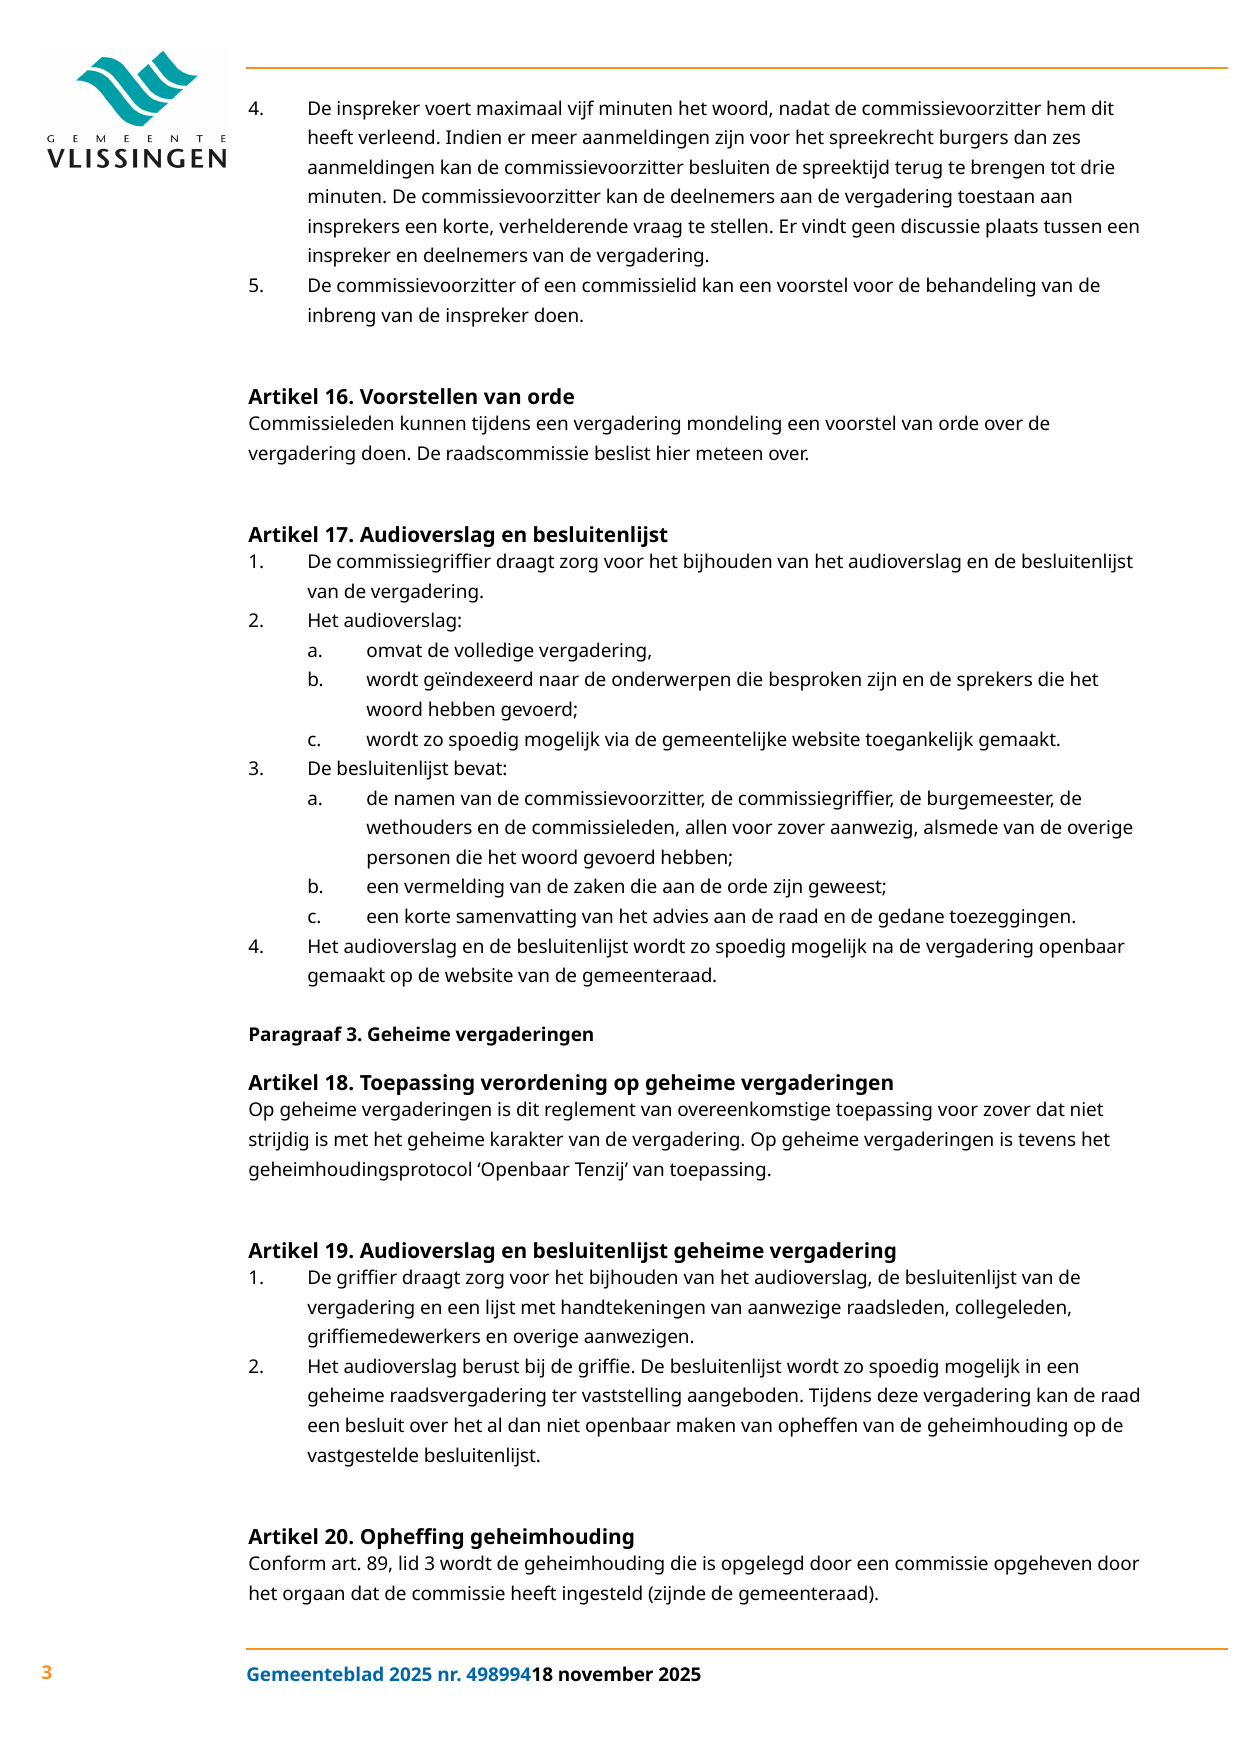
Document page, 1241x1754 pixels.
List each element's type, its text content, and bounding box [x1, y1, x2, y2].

list een vermelding van de zaken die aan de orde zijn geweest; [307, 874, 1152, 899]
list De besluitenlijst bevat: [248, 755, 1152, 781]
text Artikel 16. Voorstellen van orde [248, 382, 1152, 410]
list Het audioverslag berust bij de griffie. De besluitenlijst wordt zo spoedig mogelijk in een geheime raadsvergadering ter vaststelling aangeboden. Tijdens deze vergadering kan de raad een besluit over het al dan niet openbaar maken van opheffen van de geheimhouding op de vastgestelde besluitenlijst. [248, 1353, 1152, 1467]
list wordt geïndexeerd naar de onderwerpen die besproken zijn en de sprekers die het woord hebben gevoerd; [307, 667, 1152, 722]
list De griffier draagt zorg voor het bijhouden van het audioverslag, de besluitenlijst van de vergadering en een lijst met handtekeningen van aanwezige raadsleden, collegeleden, griffiemedewerkers en overige aanwezigen. [248, 1264, 1152, 1349]
list De commissiegriffier draagt zorg voor het bijhouden van het audioverslag en de besluitenlijst van de vergadering. [248, 548, 1152, 604]
list Het audioverslag: [248, 607, 1152, 633]
text Artikel 18. Toepassing verordening op geheime vergaderingen [248, 1068, 1152, 1097]
list De inspreker voert maximaal vijf minuten het woord, nadat de commissievoorzitter hem dit heeft verleend. Indien er meer aanmeldingen zijn voor het spreekrecht burgers dan zes aanmeldingen kan de commissievoorzitter besluiten de spreektijd terug te brengen tot drie minuten. De commissievoorzitter kan de deelnemers aan de vergadering toestaan aan insprekers een korte, verhelderende vraag te stellen. Er vindt geen discussie plaats tussen een inspreker en deelnemers van de vergadering. [248, 95, 1152, 268]
text Commissieleden kunnen tijdens een vergadering mondeling een voorstel van orde over de vergadering doen. De raadscommissie beslist hier meteen over. [248, 410, 1152, 466]
text Artikel 17. Audioverslag en besluitenlijst [248, 520, 1152, 548]
text Paragraaf 3. Geheime vergaderingen [248, 1022, 1152, 1047]
list een korte samenvatting van het advies aan de raad en de gedane toezeggingen. [307, 903, 1152, 929]
list Het audioverslag en de besluitenlijst wordt zo spoedig mogelijk na de vergadering openbaar gemaakt op de website van de gemeenteraad. [248, 933, 1152, 988]
list wordt zo spoedig mogelijk via de gemeentelijke website toegankelijk gemaakt. [307, 726, 1152, 752]
list omvat de volledige vergadering, [307, 637, 1152, 663]
list de namen van de commissievoorzitter, de commissiegriffier, de burgemeester, de wethouders en de commissieleden, allen voor zover aanwezig, alsmede van de overige personen die het woord gevoerd hebben; [307, 785, 1152, 870]
text Artikel 20. Opheffing geheimhouding [248, 1522, 1152, 1550]
picture [41, 47, 231, 172]
text Op geheime vergaderingen is dit reglement van overeenkomstige toepassing voor zover dat niet strijdig is met het geheime karakter van de vergadering. Op geheime vergaderingen is tevens het geheimhoudingsprotocol ‘Openbaar Tenzij’ van toepassing. [248, 1097, 1152, 1182]
list De commissievoorzitter of een commissielid kan een voorstel voor de behandeling van de inbreng van de inspreker doen. [248, 272, 1152, 328]
text Conform art. 89, lid 3 wordt de geheimhouding die is opgelegd door een commissie opgeheven door het orgaan dat de commissie heeft ingesteld (zijnde de gemeenteraad). [248, 1550, 1152, 1606]
text Artikel 19. Audioverslag en besluitenlijst geheime vergadering [248, 1236, 1152, 1264]
